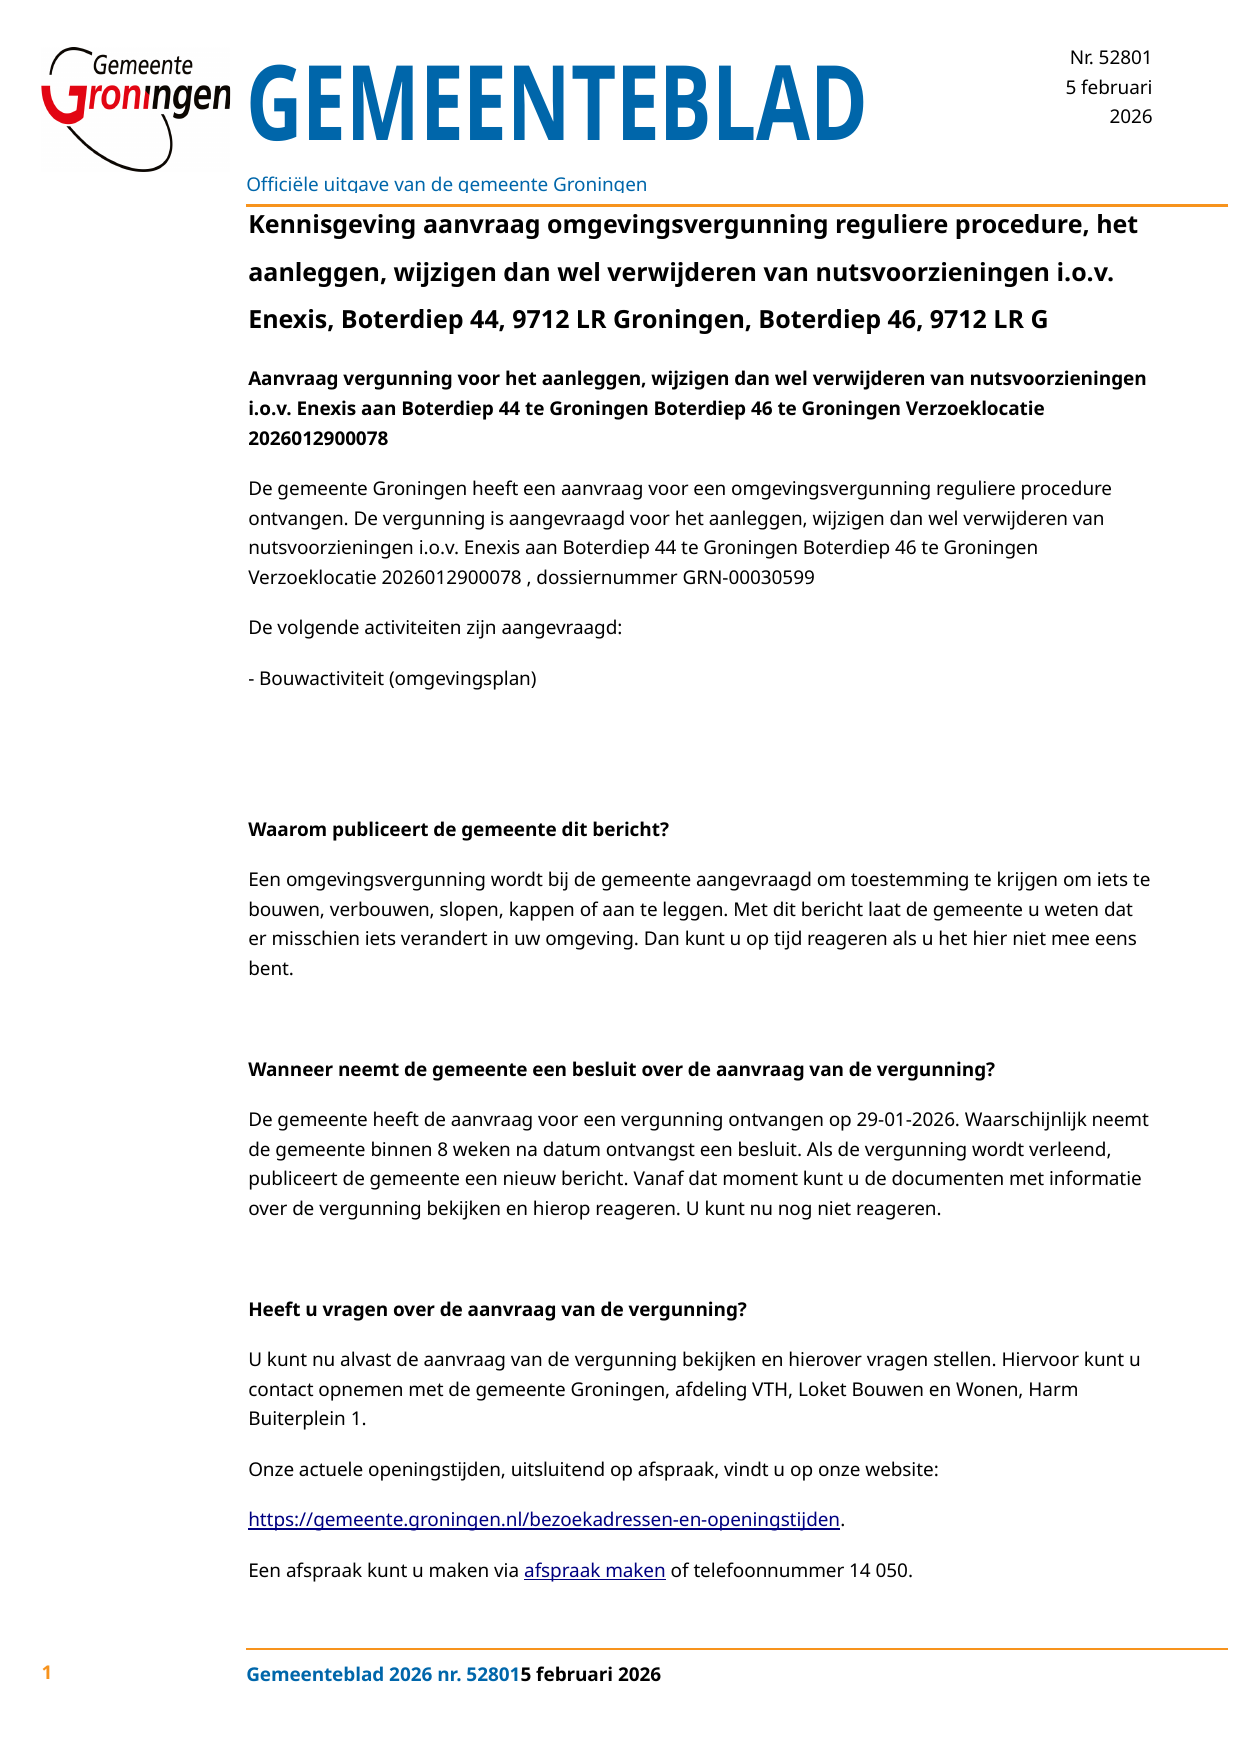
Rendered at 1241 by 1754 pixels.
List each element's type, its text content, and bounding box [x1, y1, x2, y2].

text Aanvraag vergunning voor het aanleggen, wijzigen dan wel verwijderen van nutsvoorzieningen i.o.v. Enexis aan Boterdiep 44 te Groningen Boterdiep 46 te Groningen Verzoeklocatie 2026012900078 [248, 366, 1152, 450]
text https://gemeente.groningen.nl/bezoekadressen-en-openingstijden. [248, 1506, 1152, 1532]
text Heeft u vragen over de aanvraag van de vergunning? [248, 1296, 1152, 1322]
text Een afspraak kunt u maken via afspraak maken of telefoonnummer 14 050. [248, 1557, 1152, 1582]
text Waarom publiceert de gemeente dit bericht? [248, 816, 1152, 842]
text Kennisgeving aanvraag omgevingsvergunning reguliere procedure, het aanleggen, wijzigen dan wel verwijderen van nutsvoorzieningen i.o.v. Enexis, Boterdiep 44, 9712 LR Groningen, Boterdiep 46, 9712 LR G [248, 207, 1152, 336]
text U kunt nu alvast de aanvraag van de vergunning bekijken en hierover vragen stellen. Hiervoor kunt u contact opnemen met de gemeente Groningen, afdeling VTH, Loket Bouwen en Wonen, Harm Buiterplein 1. [248, 1346, 1152, 1431]
text De gemeente Groningen heeft een aanvraag voor een omgevingsvergunning reguliere procedure ontvangen. De vergunning is aangevraagd voor het aanleggen, wijzigen dan wel verwijderen van nutsvoorzieningen i.o.v. Enexis aan Boterdiep 44 te Groningen Boterdiep 46 te Groningen Verzoeklocatie 2026012900078 , dossiernummer GRN-00030599 [248, 475, 1152, 589]
text De gemeente heeft de aanvraag voor een vergunning ontvangen op 29-01-2026. Waarschijnlijk neemt de gemeente binnen 8 weken na datum ontvangst een besluit. Als de vergunning wordt verleend, publiceert de gemeente een nieuw bericht. Vanaf dat moment kunt u de documenten met informatie over de vergunning bekijken en hierop reageren. U kunt nu nog niet reageren. [248, 1106, 1152, 1221]
text De volgende activiteiten zijn aangevraagd: [248, 614, 1152, 640]
text Een omgevingsvergunning wordt bij de gemeente aangevraagd om toestemming te krijgen om iets te bouwen, verbouwen, slopen, kappen of aan te leggen. Met dit bericht laat de gemeente u weten dat er misschien iets verandert in uw omgeving. Dan kunt u op tijd reageren als u het hier niet mee eens bent. [248, 866, 1152, 981]
text - Bouwactiviteit (omgevingsplan) [248, 665, 1152, 690]
text Onze actuele openingstijden, uitsluitend op afspraak, vindt u op onze website: [248, 1456, 1152, 1482]
text Wanneer neemt de gemeente een besluit over de aanvraag van de vergunning? [248, 1056, 1152, 1082]
picture [41, 47, 231, 172]
